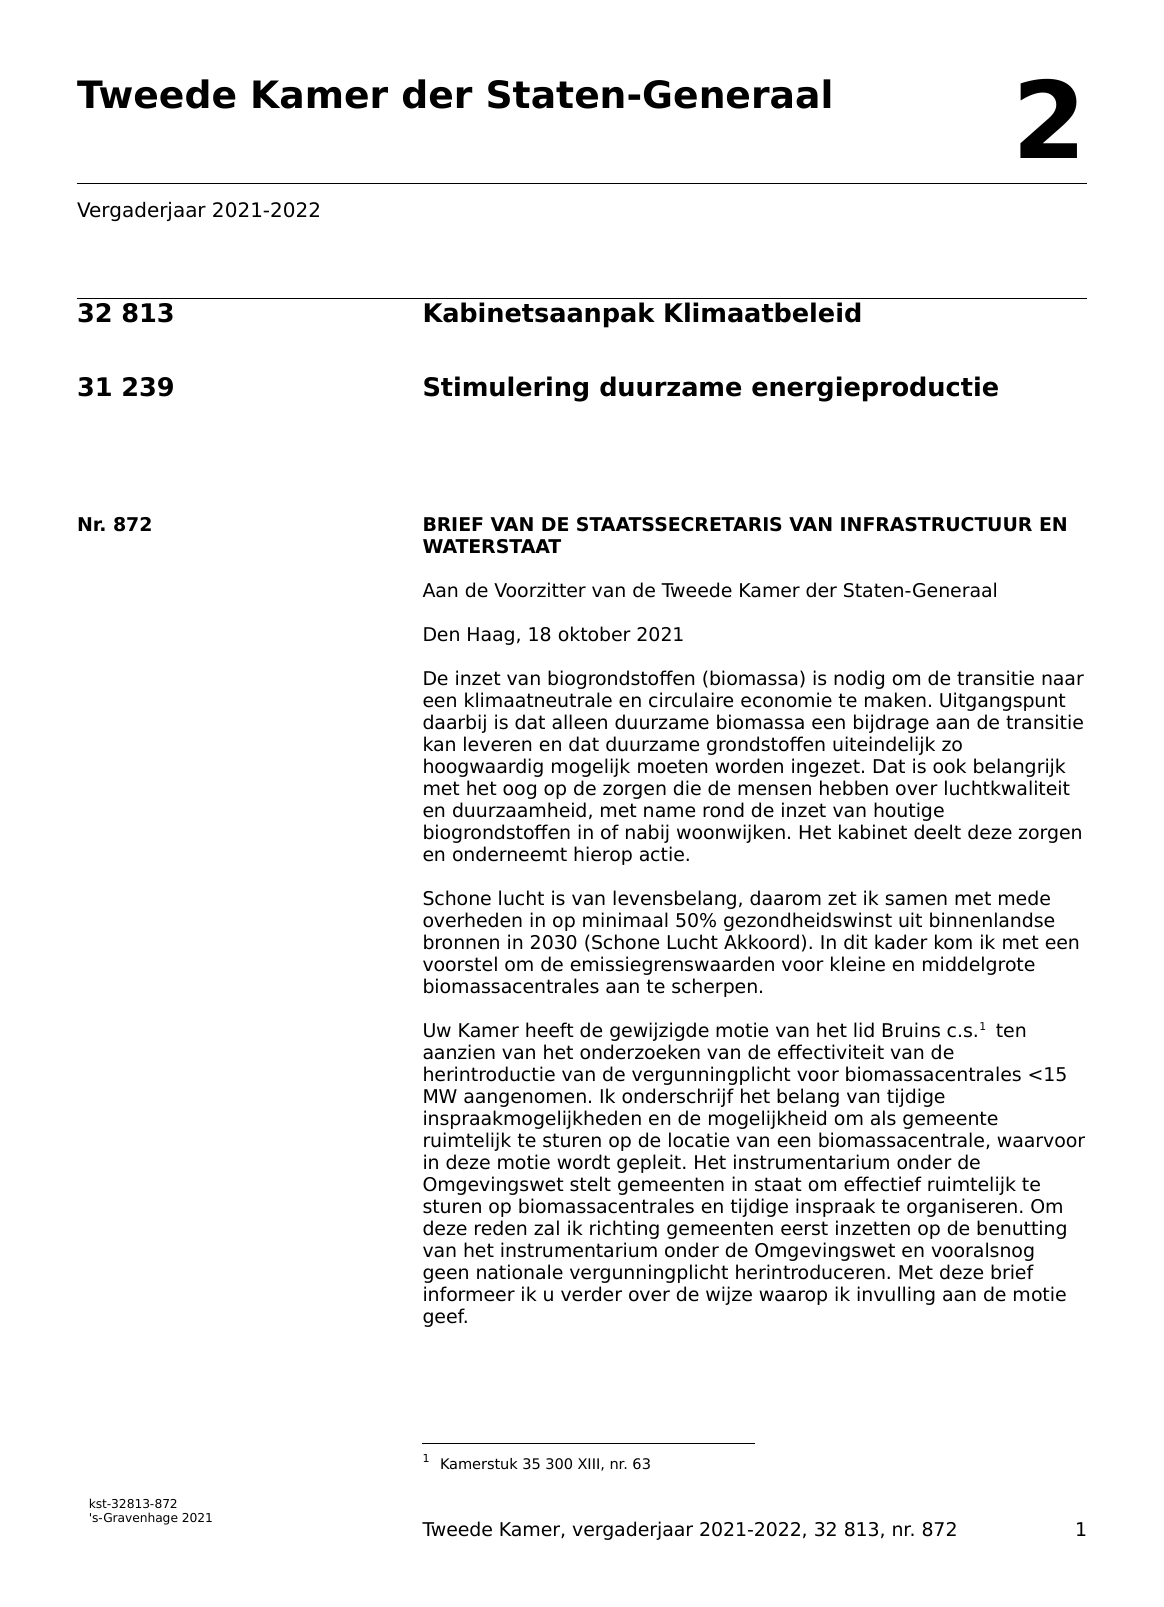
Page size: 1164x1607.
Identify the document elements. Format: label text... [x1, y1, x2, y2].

text Kamerstuk 35 300 XIII, nr. 63 [422, 1452, 1087, 1474]
text Den Haag, 18 oktober 2021 [422, 624, 1087, 646]
subtitle Nr. 872 BRIEF VAN DE STAATSSECRETARIS VAN INFRASTRUCTUUR EN WATERSTAAT [77, 514, 1087, 558]
table_header Tweede Kamer der Staten-Generaal [77, 59, 886, 183]
subtitle 31 239 Stimulering duurzame energieproductie [77, 373, 1087, 403]
table_cell Vergaderjaar 2021-2022 [77, 184, 1087, 298]
text kst-32813-872 [88, 1497, 323, 1511]
text Uw Kamer heeft de gewijzigde motie van het lid Bruins c.s. ten aanzien van het onderzoeken van de effectiviteit van de herintroductie van de vergunningplicht voor biomassacentrales <15 MW aangenomen. Ik onderschrijf het belang van tijdige inspraakmogelijkheden en de mogelijkheid om als gemeente ruimtelijk te sturen op de locatie van een biomassacentrale, waarvoor in deze motie wordt gepleit. Het instrumentarium onder de Omgevingswet stelt gemeenten in staat om effectief ruimtelijk te sturen op biomassacentrales en tijdige inspraak te organiseren. Om deze reden zal ik richting gemeenten eerst inzetten op de benutting van het instrumentarium onder de Omgevingswet en vooralsnog geen nationale vergunningplicht herintroduceren. Met deze brief informeer ik u verder over de wijze waarop ik invulling aan de motie geef. [422, 1020, 1087, 1328]
text Aan de Voorzitter van de Tweede Kamer der Staten-Generaal [422, 580, 1087, 602]
text De inzet van biogrondstoffen (biomassa) is nodig om de transitie naar een klimaatneutrale en circulaire economie te maken. Uitgangspunt daarbij is dat alleen duurzame biomassa een bijdrage aan de transitie kan leveren en dat duurzame grondstoffen uiteindelijk zo hoogwaardig mogelijk moeten worden ingezet. Dat is ook belangrijk met het oog op de zorgen die de mensen hebben over luchtkwaliteit en duurzaamheid, met name rond de inzet van houtige biogrondstoffen in of nabij woonwijken. Het kabinet deelt deze zorgen en onderneemt hierop actie. [422, 668, 1087, 866]
text 's-Gravenhage 2021 [88, 1511, 323, 1525]
text Schone lucht is van levensbelang, daarom zet ik samen met mede overheden in op minimaal 50% gezondheidswinst uit binnenlandse bronnen in 2030 (Schone Lucht Akkoord). In dit kader kom ik met een voorstel om de emissiegrenswaarden voor kleine en middelgrote biomassacentrales aan te scherpen. [422, 888, 1087, 998]
table_header 2 [886, 59, 1087, 183]
subtitle 32 813 Kabinetsaanpak Klimaatbeleid [77, 299, 1087, 329]
